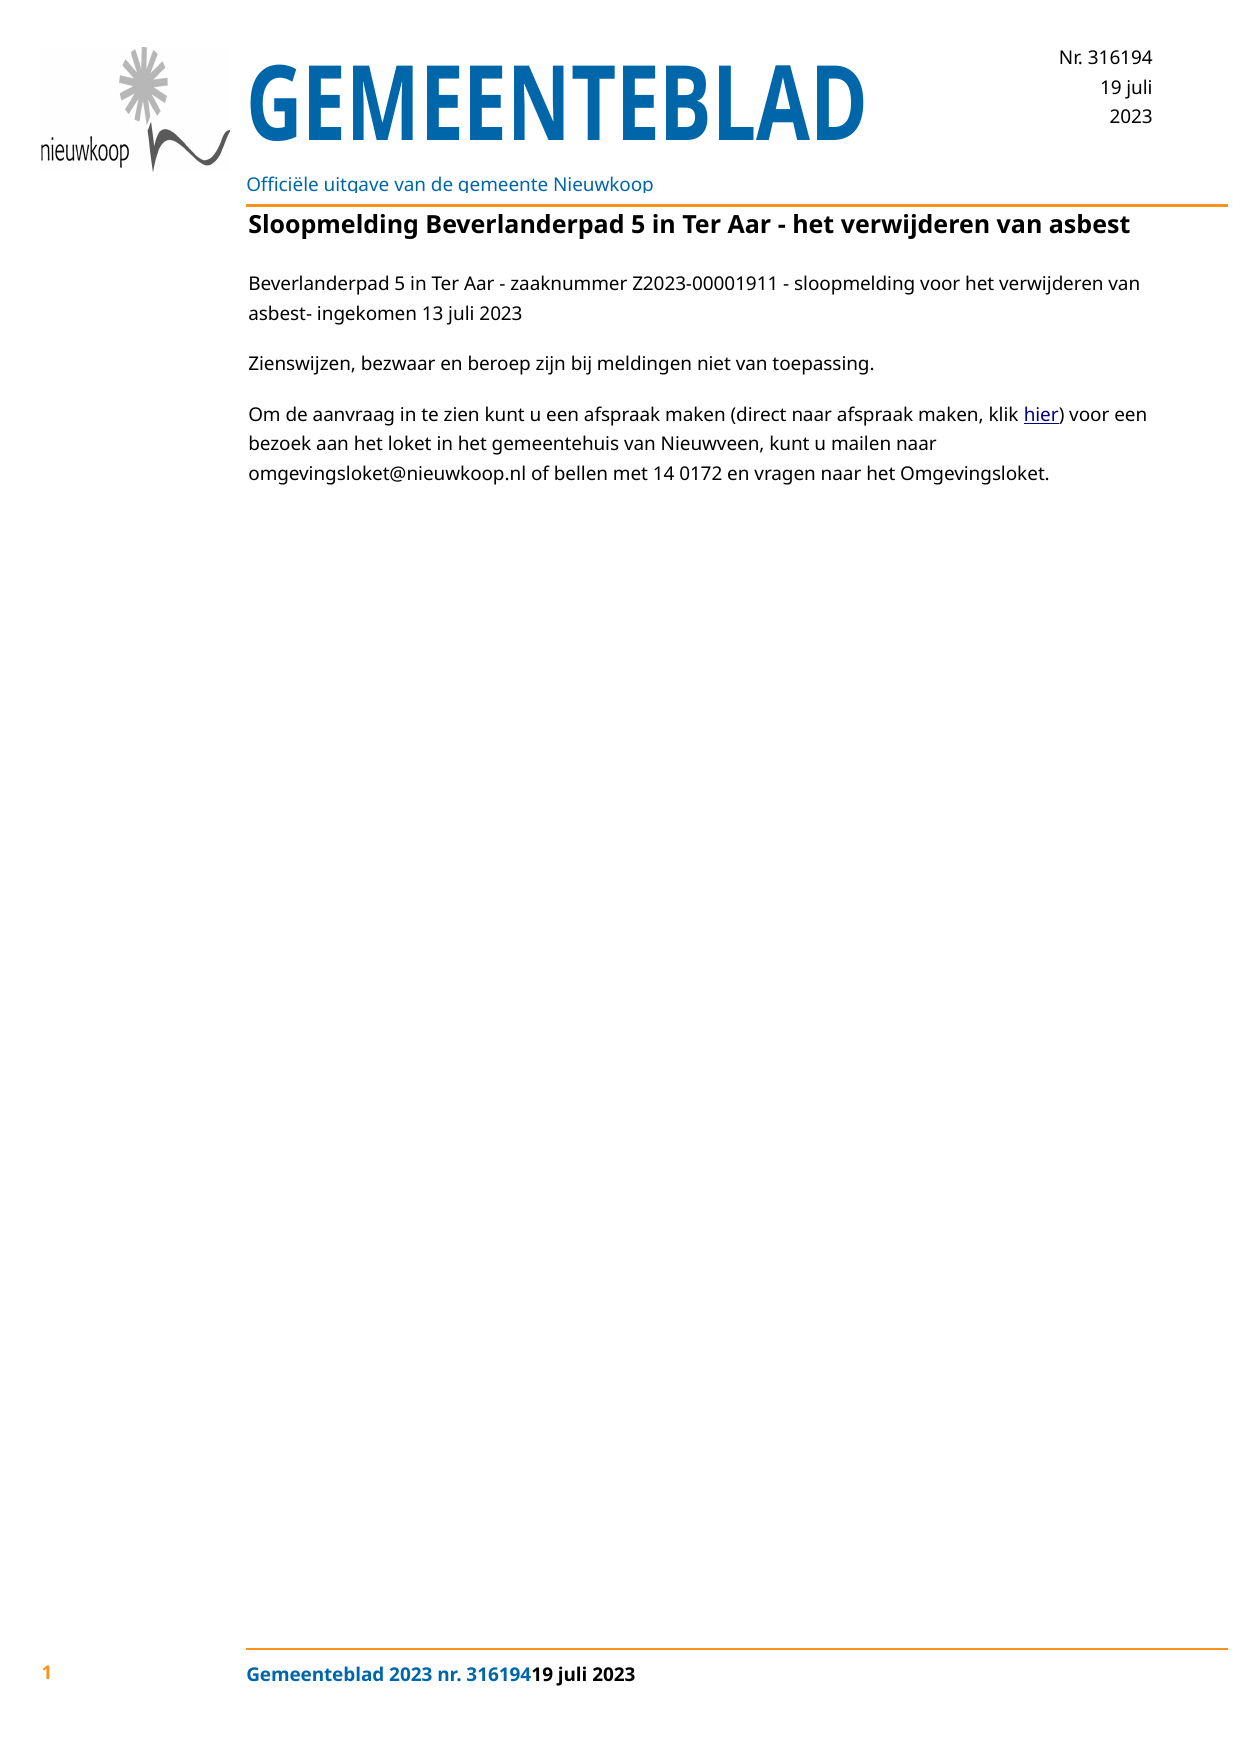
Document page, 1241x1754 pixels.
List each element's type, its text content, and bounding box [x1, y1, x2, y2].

picture [41, 47, 231, 172]
text Om de aanvraag in te zien kunt u een afspraak maken (direct naar afspraak maken, klik hier) voor een bezoek aan het loket in het gemeentehuis van Nieuwveen, kunt u mailen naar omgevingsloket@nieuwkoop.nl of bellen met 14 0172 en vragen naar het Omgevingsloket. [248, 401, 1152, 486]
text Beverlanderpad 5 in Ter Aar - zaaknummer Z2023-00001911 - sloopmelding voor het verwijderen van asbest- ingekomen 13 juli 2023 [248, 270, 1152, 326]
text Sloopmelding Beverlanderpad 5 in Ter Aar - het verwijderen van asbest [248, 207, 1152, 241]
text Zienswijzen, bezwaar en beroep zijn bij meldingen niet van toepassing. [248, 350, 1152, 376]
